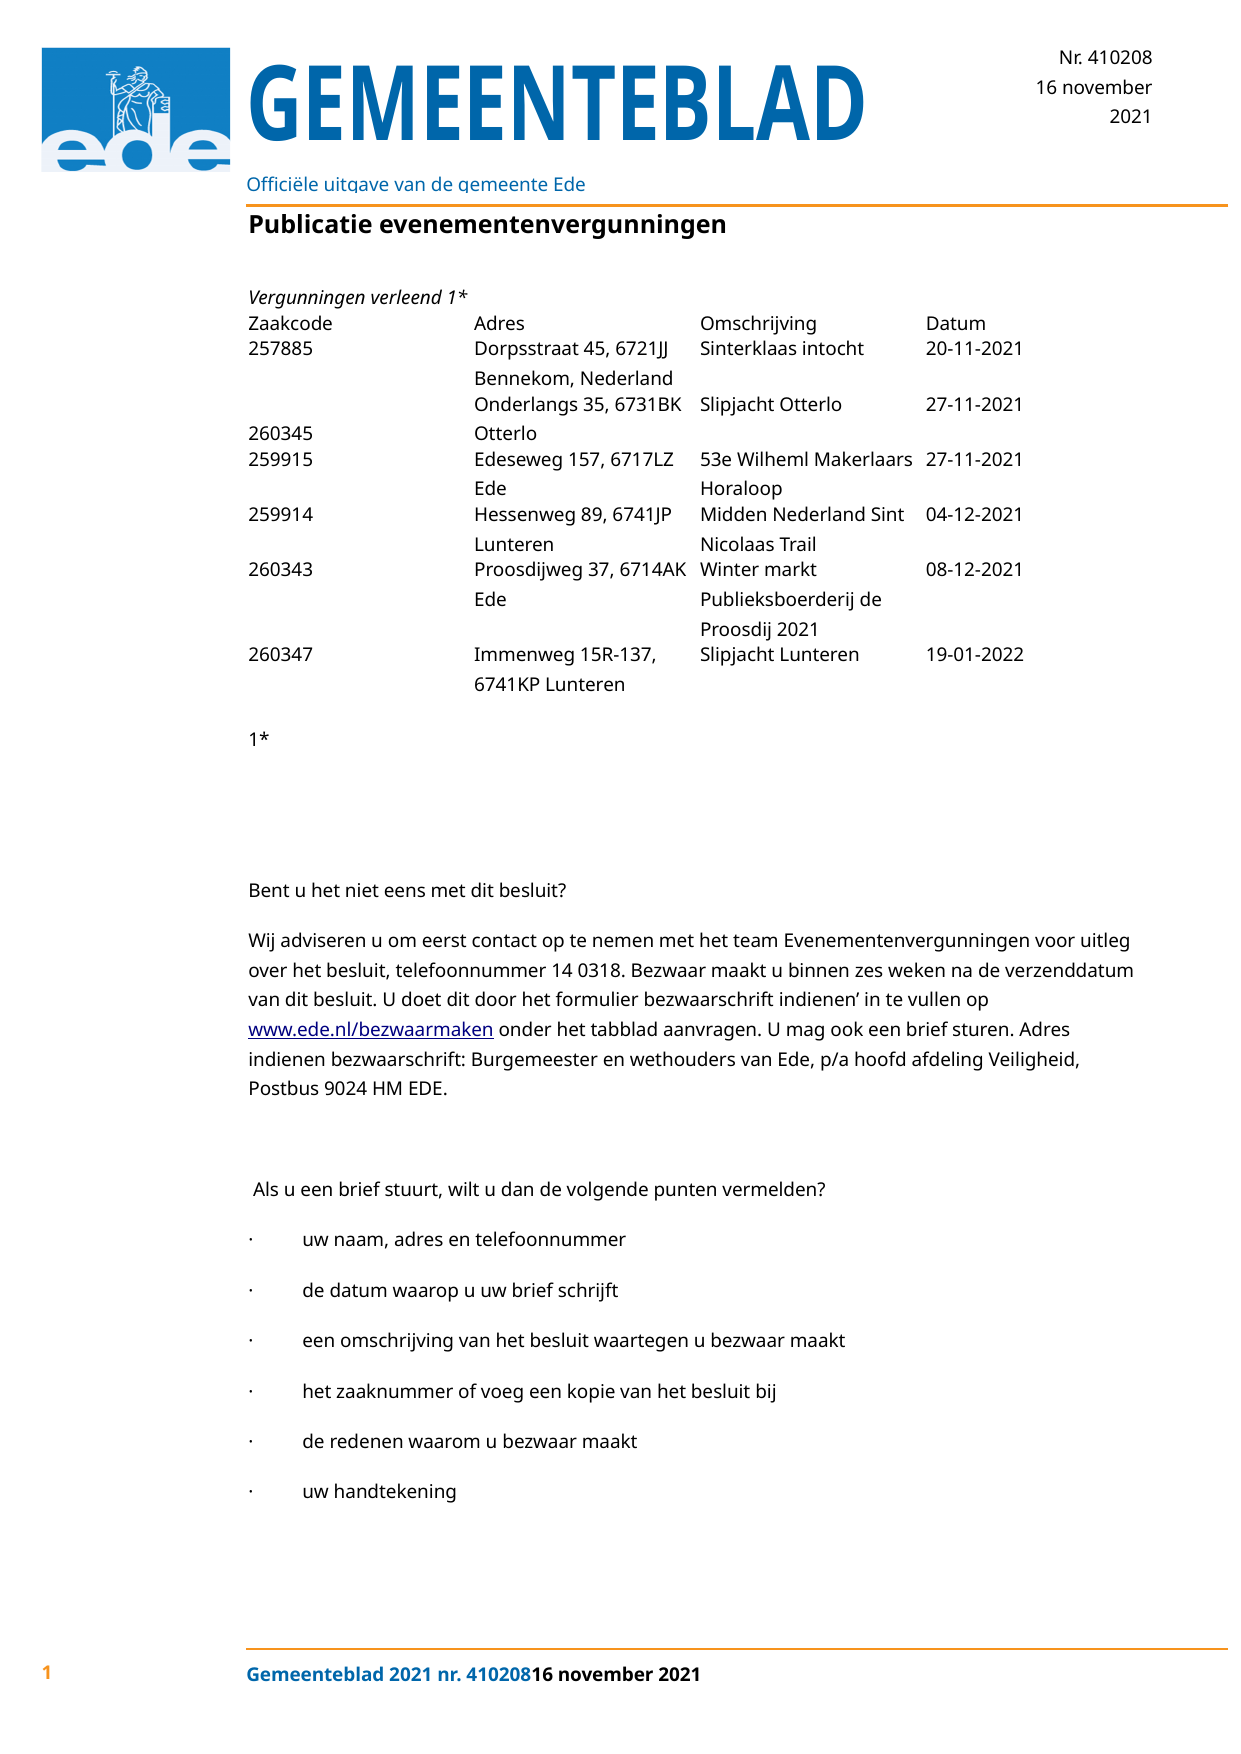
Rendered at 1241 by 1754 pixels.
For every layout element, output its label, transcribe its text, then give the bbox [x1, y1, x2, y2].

picture [41, 47, 231, 172]
text Vergunningen verleend 1* [248, 284, 1152, 309]
table_cell [474, 697, 700, 723]
table_cell [248, 697, 474, 723]
table_header Datum [926, 310, 1152, 335]
table_cell 27-11-2021 [926, 446, 1152, 501]
table_cell 259914 [248, 501, 474, 557]
table_cell 53e Wilheml Makerlaars Horaloop [700, 446, 926, 501]
table_cell 27-11-2021 [926, 391, 1152, 446]
table_cell Slipjacht Lunteren [700, 642, 926, 697]
table_cell 257885 [248, 335, 474, 391]
text Wij adviseren u om eerst contact op te nemen met het team Evenementenvergunningen voor uitleg over het besluit, telefoonnummer 14 0318. Bezwaar maakt u binnen zes weken na de verzenddatum van dit besluit. U doet dit door het formulier bezwaarschrift indienen’ in te vullen op www.ede.nl/bezwaarmaken onder het tabblad aanvragen. U mag ook een brief sturen. Adres indienen bezwaarschrift: Burgemeester en wethouders van Ede, p/a hoofd afdeling Veiligheid, Postbus 9024 HM EDE. [248, 927, 1152, 1101]
table_header Omschrijving [700, 310, 926, 335]
table_cell 260343 [248, 557, 474, 642]
text · een omschrijving van het besluit waartegen u bezwaar maakt [248, 1327, 1152, 1353]
table_cell 04-12-2021 [926, 501, 1152, 557]
table_cell Immenweg 15R-137, 6741KP Lunteren [474, 642, 700, 697]
table_cell [700, 697, 926, 723]
text Als u een brief stuurt, wilt u dan de volgende punten vermelden? [248, 1176, 1152, 1202]
table_cell 260345 [248, 391, 474, 446]
table_header Zaakcode [248, 310, 474, 335]
table_cell Midden Nederland Sint Nicolaas Trail [700, 501, 926, 557]
table_cell Sinterklaas intocht [700, 335, 926, 391]
table_cell 20-11-2021 [926, 335, 1152, 391]
text Publicatie evenementenvergunningen [248, 207, 1152, 241]
table_header Adres [474, 310, 700, 335]
table_cell Winter markt Publieksboerderij de Proosdij 2021 [700, 557, 926, 642]
text · uw handtekening [248, 1479, 1152, 1504]
text · de redenen waarom u bezwaar maakt [248, 1428, 1152, 1454]
text · uw naam, adres en telefoonnummer [248, 1227, 1152, 1252]
table_cell Hessenweg 89, 6741JP Lunteren [474, 501, 700, 557]
text · de datum waarop u uw brief schrijft [248, 1277, 1152, 1303]
table_cell Proosdijweg 37, 6714AK Ede [474, 557, 700, 642]
table_cell Edeseweg 157, 6717LZ Ede [474, 446, 700, 501]
text · het zaaknummer of voeg een kopie van het besluit bij [248, 1378, 1152, 1404]
table_cell Dorpsstraat 45, 6721JJ Bennekom, Nederland [474, 335, 700, 391]
table_cell 08-12-2021 [926, 557, 1152, 642]
table_cell Slipjacht Otterlo [700, 391, 926, 446]
table_cell Onderlangs 35, 6731BK Otterlo [474, 391, 700, 446]
text Bent u het niet eens met dit besluit? [248, 877, 1152, 903]
table_cell 259915 [248, 446, 474, 501]
table_cell 260347 [248, 642, 474, 697]
table_cell 19-01-2022 [926, 642, 1152, 697]
text 1* [248, 726, 1152, 752]
table_cell [926, 697, 1152, 723]
